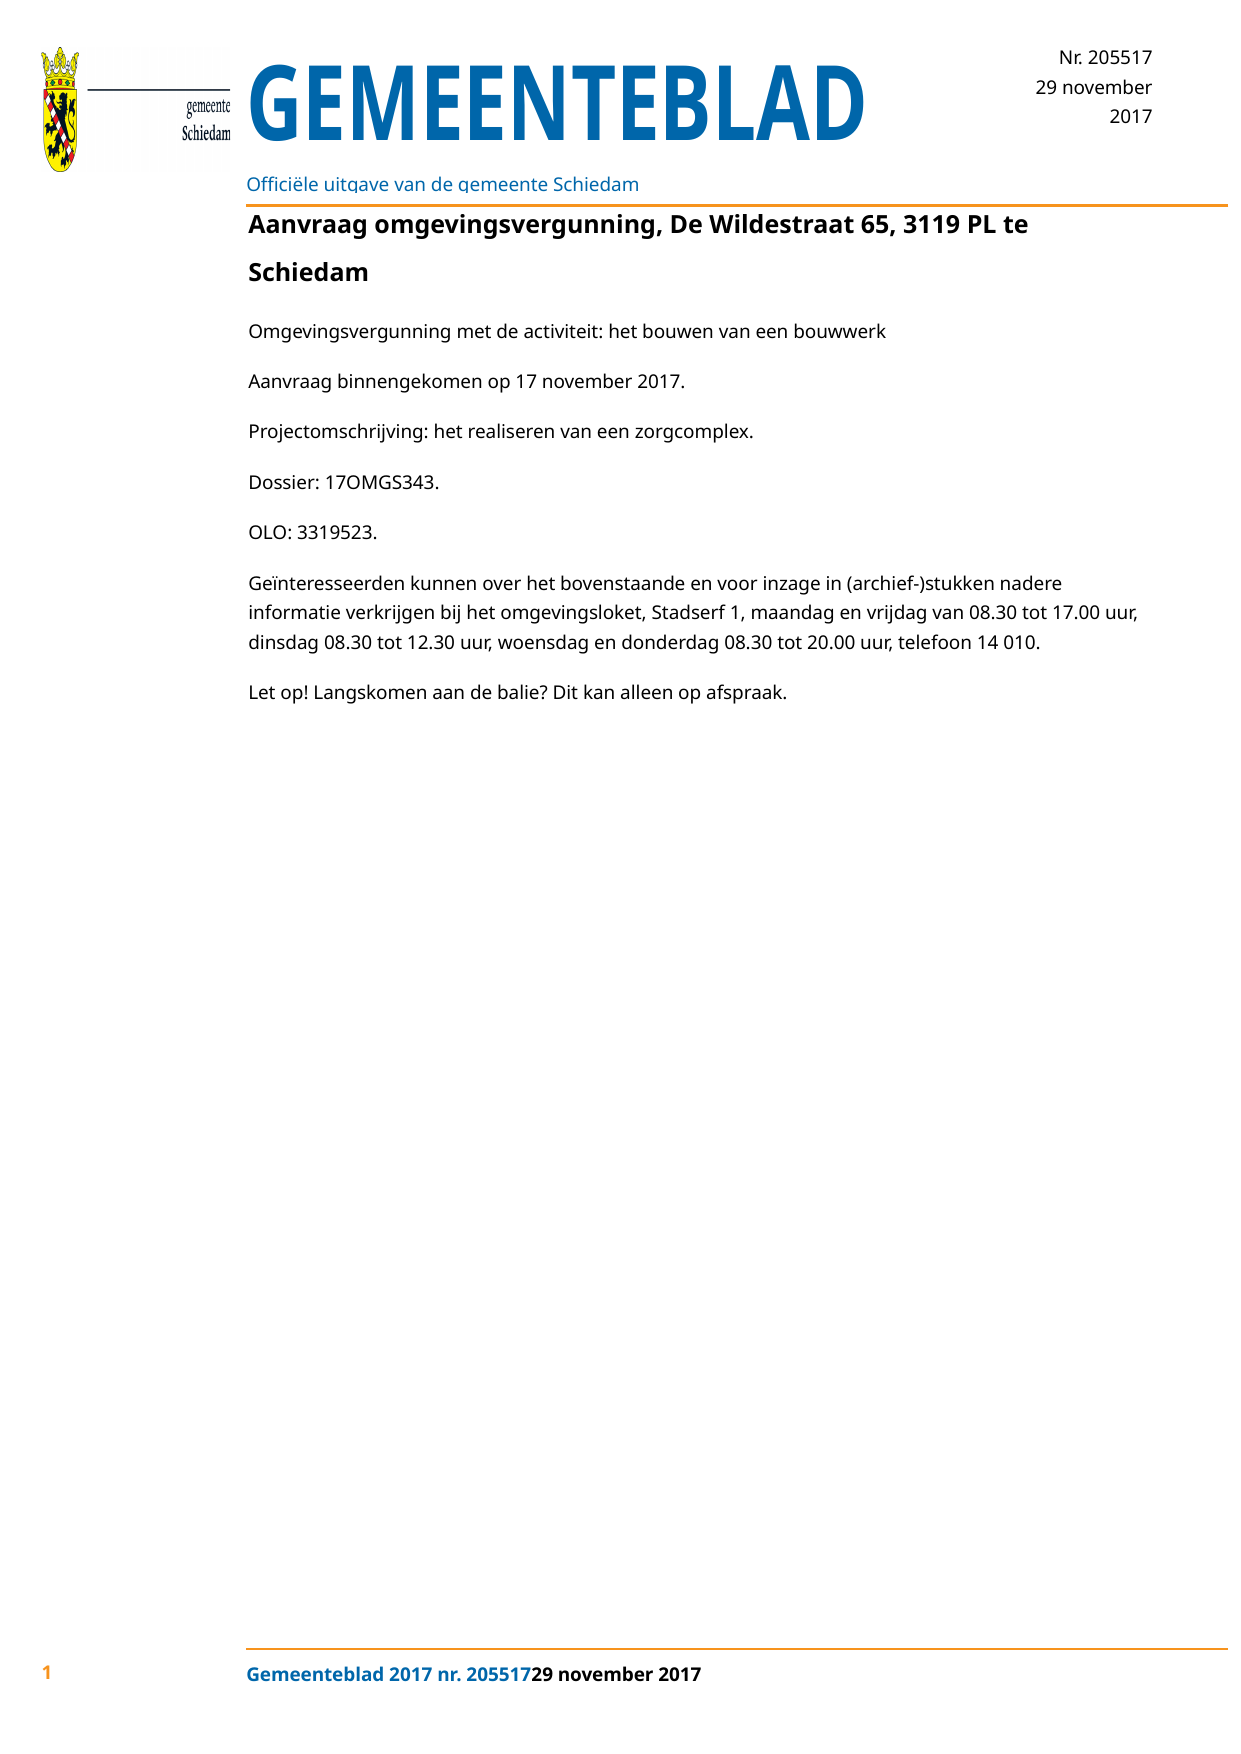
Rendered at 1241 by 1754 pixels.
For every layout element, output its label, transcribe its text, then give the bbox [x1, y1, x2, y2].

text Omgevingsvergunning met de activiteit: het bouwen van een bouwwerk [248, 318, 1152, 344]
text OLO: 3319523. [248, 519, 1152, 545]
text Aanvraag omgevingsvergunning, De Wildestraat 65, 3119 PL te Schiedam [248, 207, 1152, 288]
text Let op! Langskomen aan de balie? Dit kan alleen op afspraak. [248, 679, 1152, 705]
text Geïnteresseerden kunnen over het bovenstaande en voor inzage in (archief-)stukken nadere informatie verkrijgen bij het omgevingsloket, Stadserf 1, maandag en vrijdag van 08.30 tot 17.00 uur, dinsdag 08.30 tot 12.30 uur, woensdag en donderdag 08.30 tot 20.00 uur, telefoon 14 010. [248, 570, 1152, 655]
text Dossier: 17OMGS343. [248, 469, 1152, 495]
text Aanvraag binnengekomen op 17 november 2017. [248, 368, 1152, 394]
text Projectomschrijving: het realiseren van een zorgcomplex. [248, 419, 1152, 444]
picture [41, 47, 231, 172]
